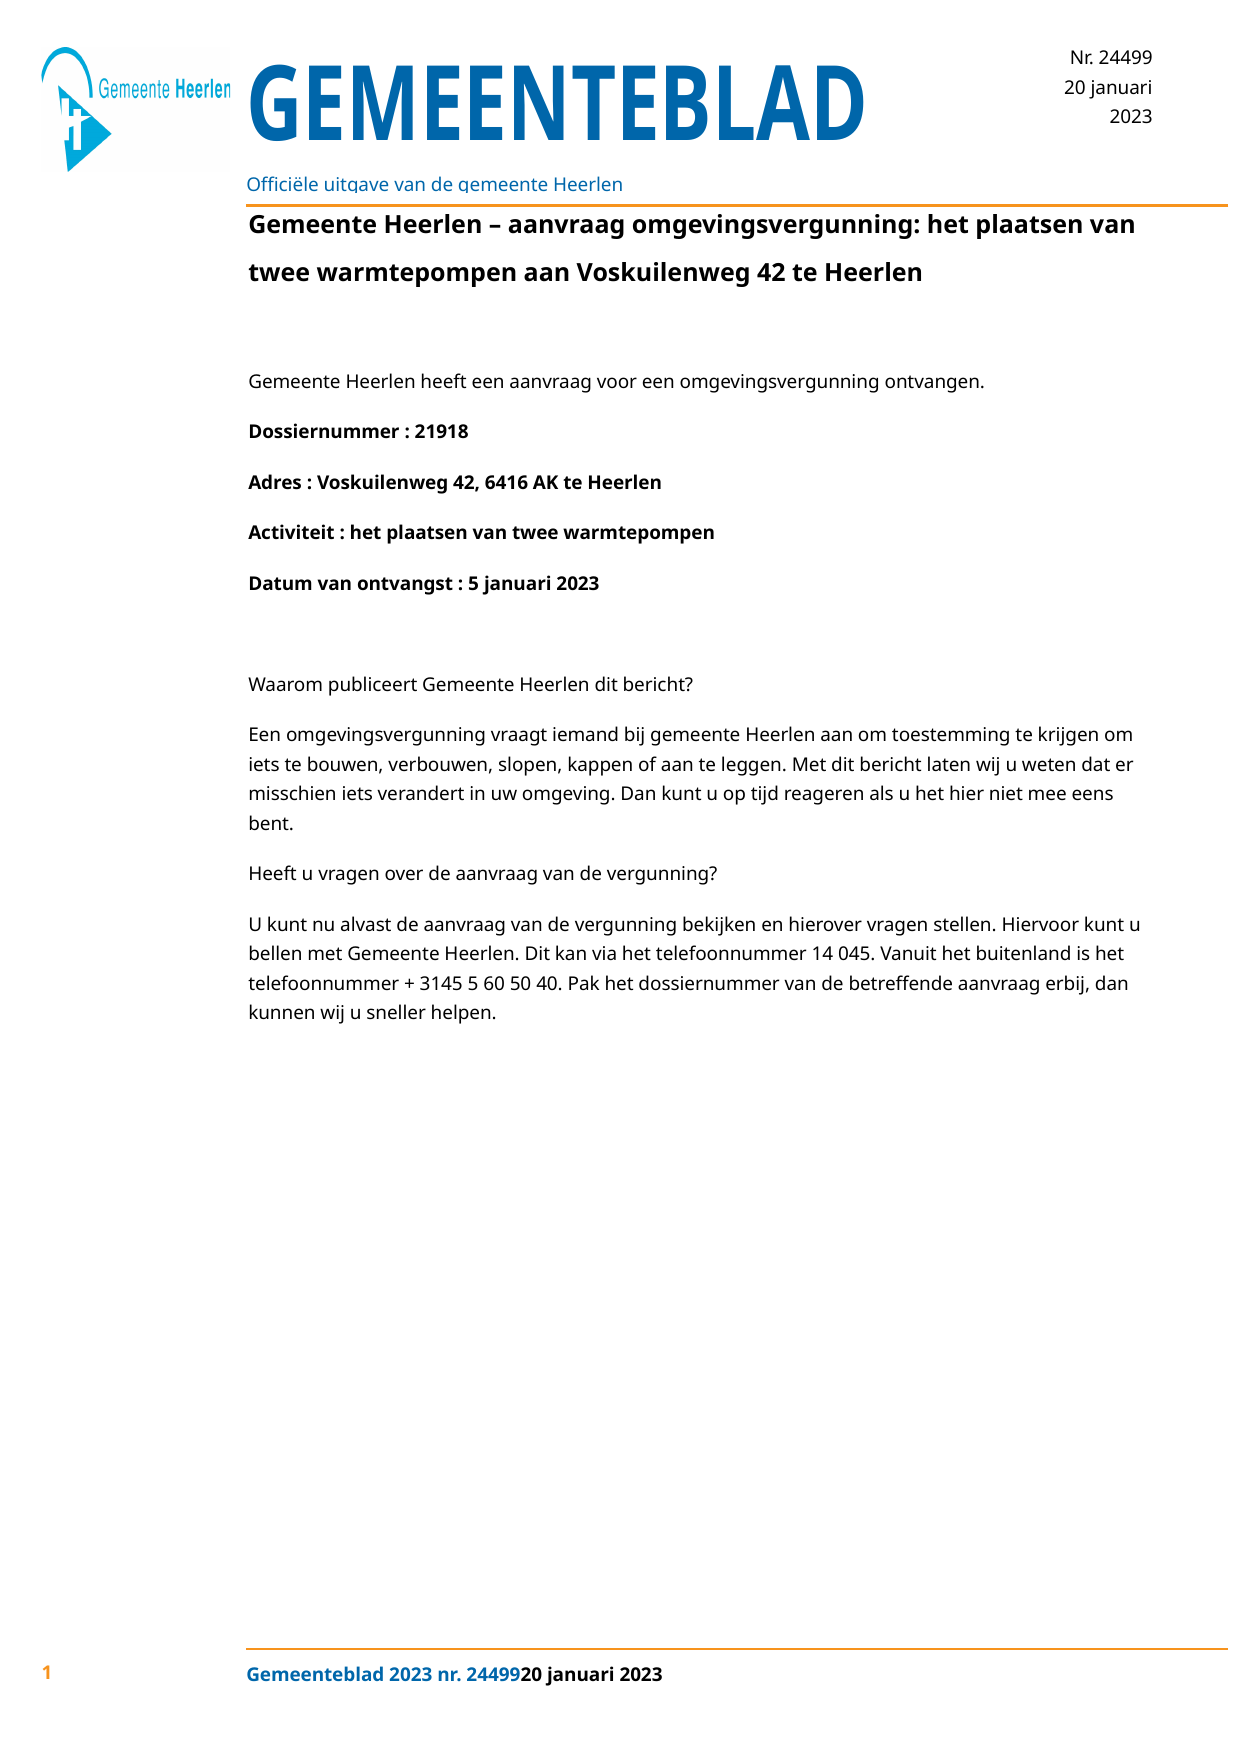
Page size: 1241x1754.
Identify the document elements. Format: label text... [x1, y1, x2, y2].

picture [41, 47, 231, 172]
text Datum van ontvangst : 5 januari 2023 [248, 570, 1152, 596]
text Adres : Voskuilenweg 42, 6416 AK te Heerlen [248, 469, 1152, 495]
text Gemeente Heerlen – aanvraag omgevingsvergunning: het plaatsen van twee warmtepompen aan Voskuilenweg 42 te Heerlen [248, 207, 1152, 288]
text Dossiernummer : 21918 [248, 419, 1152, 444]
text U kunt nu alvast de aanvraag van de vergunning bekijken en hierover vragen stellen. Hiervoor kunt u bellen met Gemeente Heerlen. Dit kan via het telefoonnummer 14 045. Vanuit het buitenland is het telefoonnummer + 3145 5 60 50 40. Pak het dossiernummer van de betreffende aanvraag erbij, dan kunnen wij u sneller helpen. [248, 911, 1152, 1025]
text Activiteit : het plaatsen van twee warmtepompen [248, 519, 1152, 545]
text Waarom publiceert Gemeente Heerlen dit bericht? [248, 671, 1152, 697]
text Gemeente Heerlen heeft een aanvraag voor een omgevingsvergunning ontvangen. [248, 368, 1152, 394]
text Een omgevingsvergunning vraagt iemand bij gemeente Heerlen aan om toestemming te krijgen om iets te bouwen, verbouwen, slopen, kappen of aan te leggen. Met dit bericht laten wij u weten dat er misschien iets verandert in uw omgeving. Dan kunt u op tijd reageren als u het hier niet mee eens bent. [248, 721, 1152, 836]
text Heeft u vragen over de aanvraag van de vergunning? [248, 860, 1152, 886]
picture [41, 47, 59, 70]
